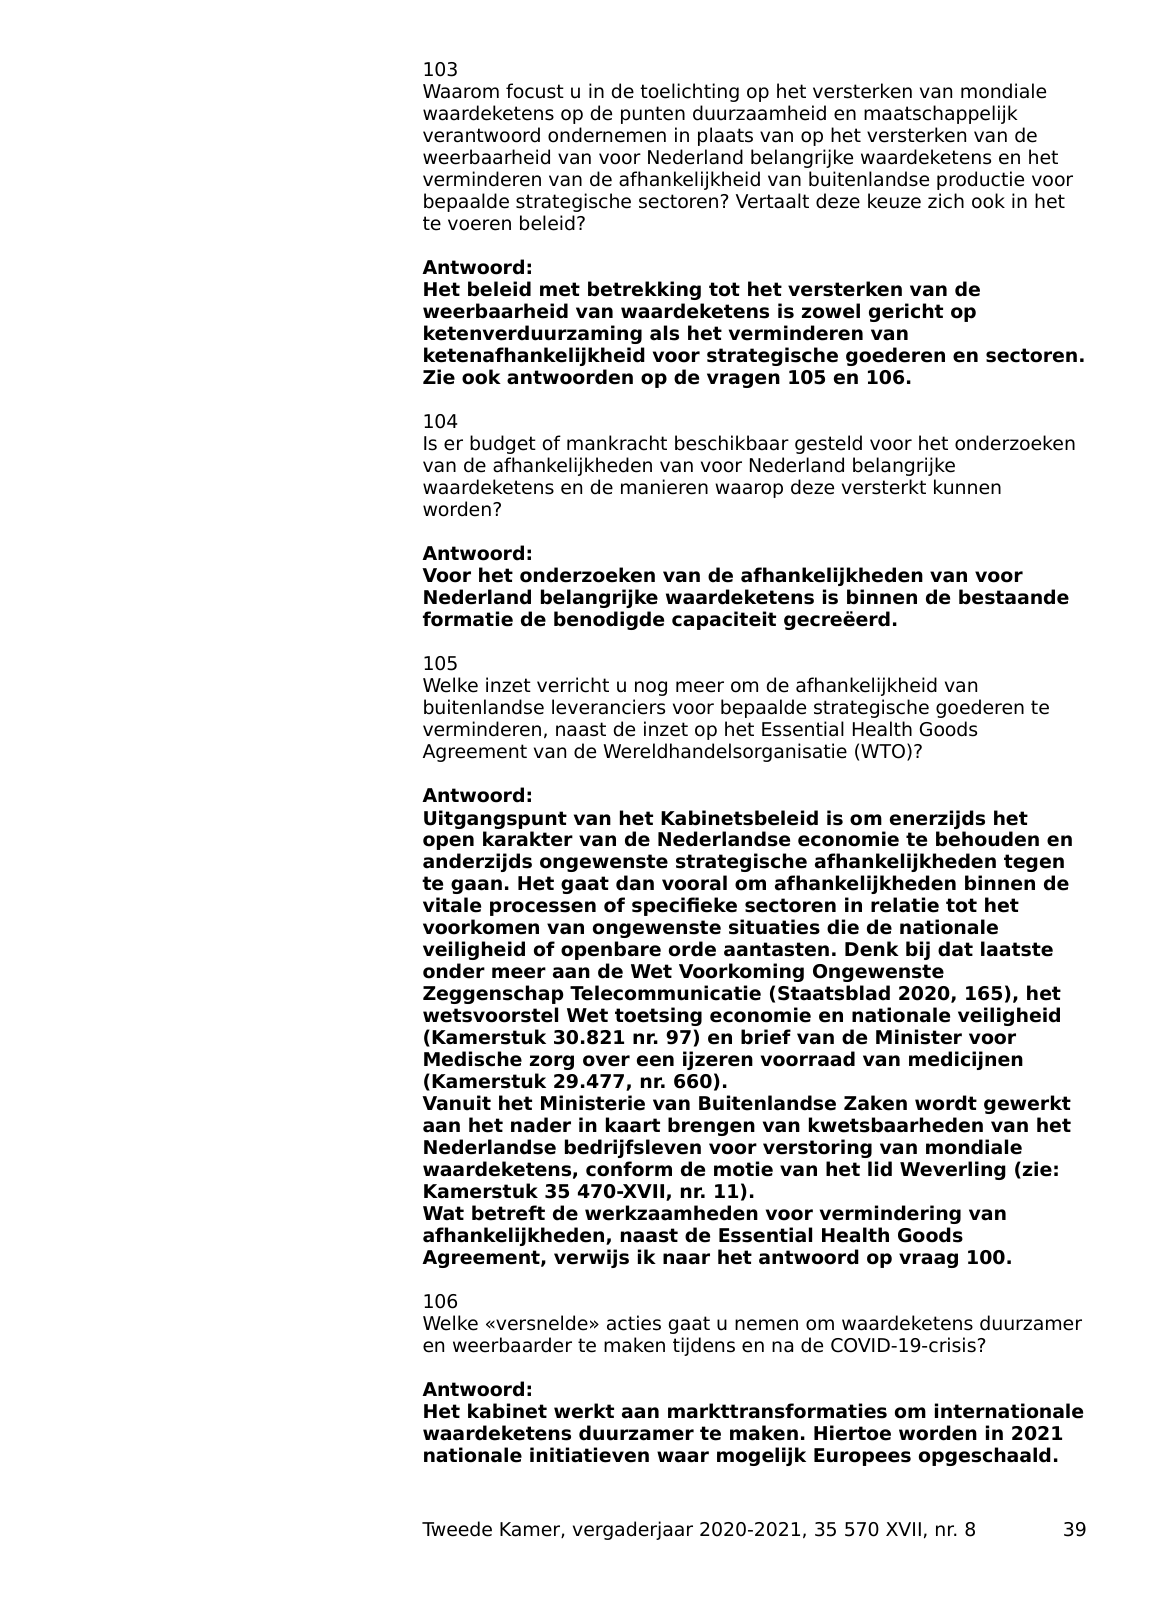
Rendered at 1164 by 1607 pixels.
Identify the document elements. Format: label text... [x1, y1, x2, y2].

text Het kabinet werkt aan markttransformaties om internationale waardeketens duurzamer te maken. Hiertoe worden in 2021 nationale initiatieven waar mogelijk Europees opgeschaald. [422, 1401, 1087, 1467]
text 105 [422, 653, 1087, 675]
text Uitgangspunt van het Kabinetsbeleid is om enerzijds het open karakter van de Nederlandse economie te behouden en anderzijds ongewenste strategische afhankelijkheden tegen te gaan. Het gaat dan vooral om afhankelijkheden binnen de vitale processen of specifieke sectoren in relatie tot het voorkomen van ongewenste situaties die de nationale veiligheid of openbare orde aantasten. Denk bij dat laatste onder meer aan de Wet Voorkoming Ongewenste Zeggenschap Telecommunicatie (Staatsblad 2020, 165), het wetsvoorstel Wet toetsing economie en nationale veiligheid (Kamerstuk 30.821 nr. 97) en brief van de Minister voor Medische zorg over een ijzeren voorraad van medicijnen (Kamerstuk 29.477, nr. 660). [422, 807, 1087, 1093]
text Voor het onderzoeken van de afhankelijkheden van voor Nederland belangrijke waardeketens is binnen de bestaande formatie de benodigde capaciteit gecreëerd. [422, 565, 1087, 631]
text Vanuit het Ministerie van Buitenlandse Zaken wordt gewerkt aan het nader in kaart brengen van kwetsbaarheden van het Nederlandse bedrijfsleven voor verstoring van mondiale waardeketens, conform de motie van het lid Weverling (zie: Kamerstuk 35 470-XVII, nr. 11). [422, 1093, 1087, 1203]
text Antwoord: [422, 257, 1087, 279]
text Waarom focust u in de toelichting op het versterken van mondiale waardeketens op de punten duurzaamheid en maatschappelijk verantwoord ondernemen in plaats van op het versterken van de weerbaarheid van voor Nederland belangrijke waardeketens en het verminderen van de afhankelijkheid van buitenlandse productie voor bepaalde strategische sectoren? Vertaalt deze keuze zich ook in het te voeren beleid? [422, 81, 1087, 235]
text Wat betreft de werkzaamheden voor vermindering van afhankelijkheden, naast de Essential Health Goods Agreement, verwijs ik naar het antwoord op vraag 100. [422, 1203, 1087, 1269]
text Welke inzet verricht u nog meer om de afhankelijkheid van buitenlandse leveranciers voor bepaalde strategische goederen te verminderen, naast de inzet op het Essential Health Goods Agreement van de Wereldhandelsorganisatie (WTO)? [422, 675, 1087, 763]
text 104 [422, 411, 1087, 433]
text Antwoord: [422, 543, 1087, 565]
text Antwoord: [422, 785, 1087, 807]
text Welke «versnelde» acties gaat u nemen om waardeketens duurzamer en weerbaarder te maken tijdens en na de COVID-19-crisis? [422, 1313, 1087, 1357]
text Is er budget of mankracht beschikbaar gesteld voor het onderzoeken van de afhankelijkheden van voor Nederland belangrijke waardeketens en de manieren waarop deze versterkt kunnen worden? [422, 433, 1087, 521]
text Het beleid met betrekking tot het versterken van de weerbaarheid van waardeketens is zowel gericht op ketenverduurzaming als het verminderen van ketenafhankelijkheid voor strategische goederen en sectoren. Zie ook antwoorden op de vragen 105 en 106. [422, 279, 1087, 389]
text 103 [422, 59, 1087, 81]
text 106 [422, 1291, 1087, 1313]
text Antwoord: [422, 1379, 1087, 1401]
